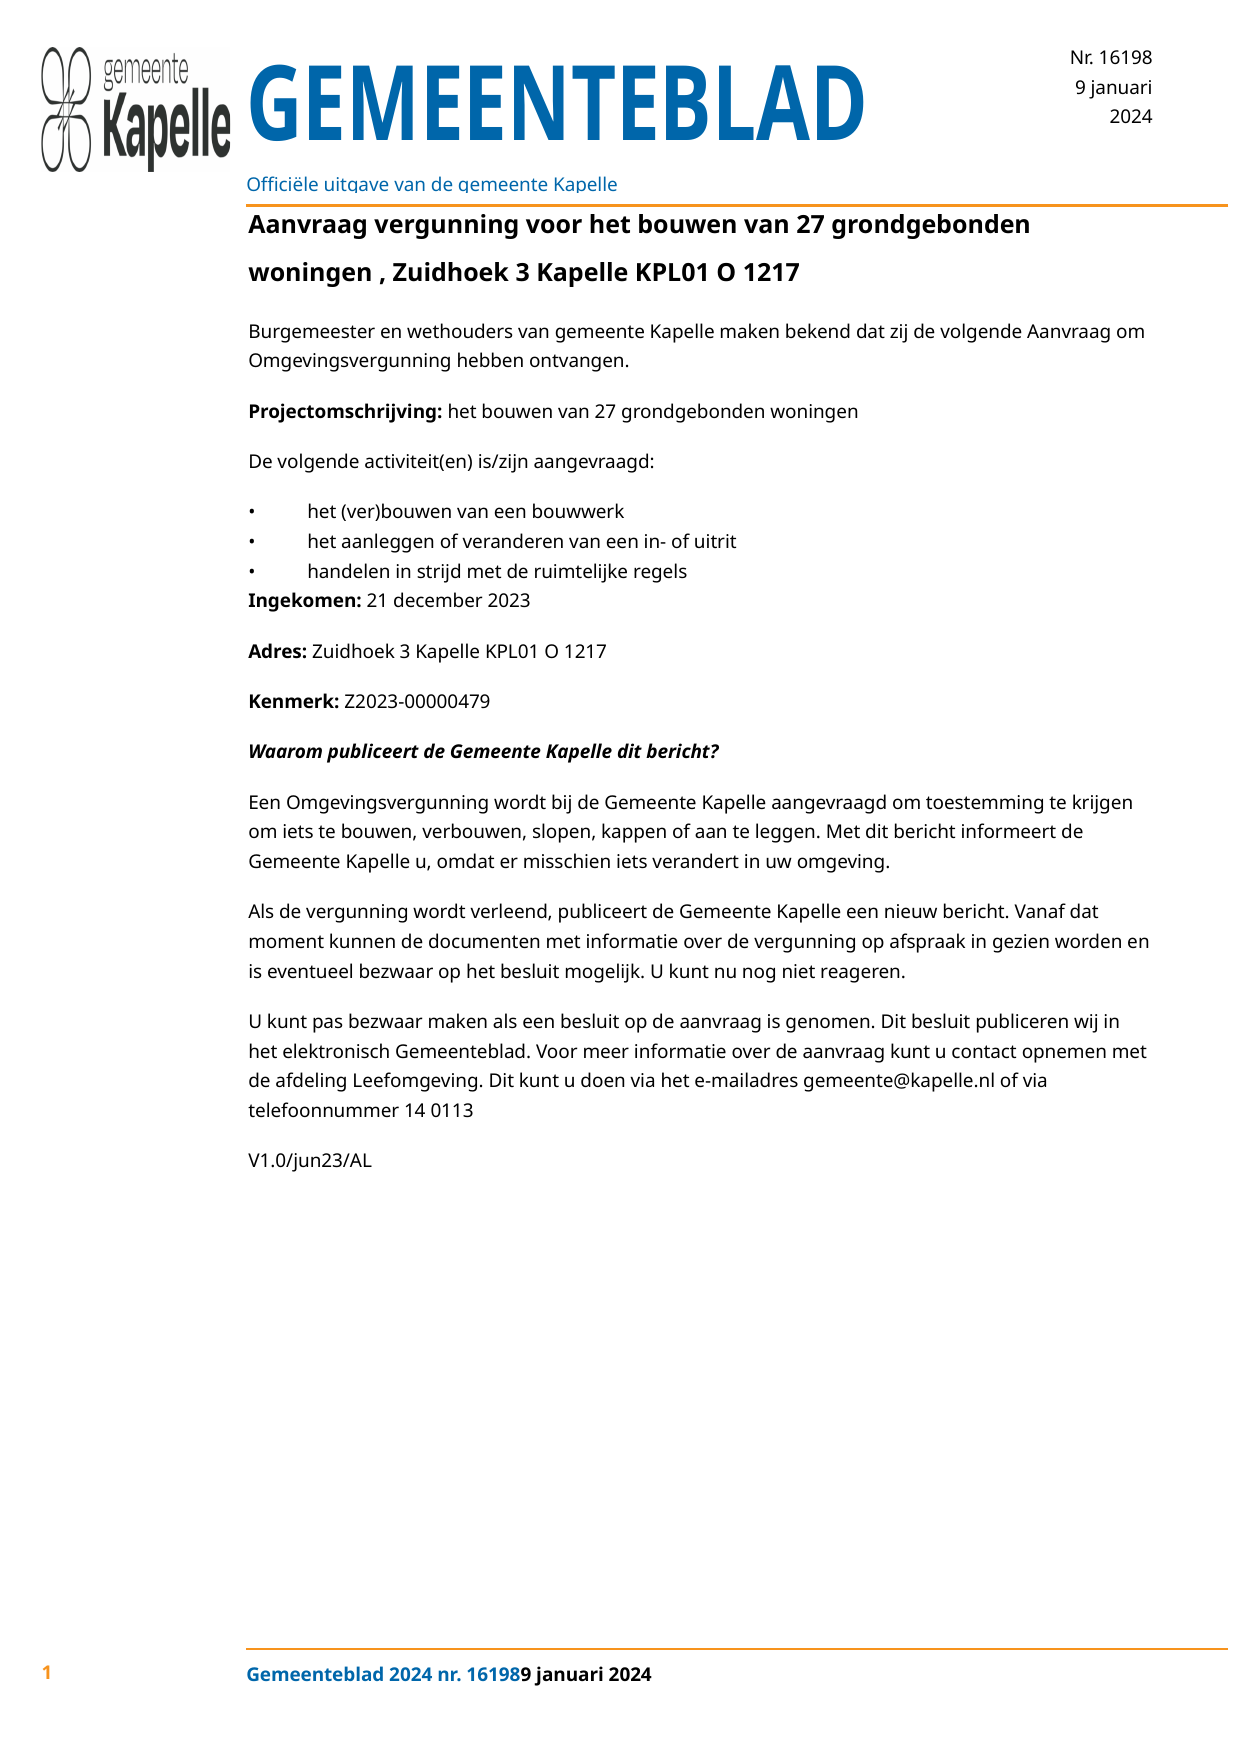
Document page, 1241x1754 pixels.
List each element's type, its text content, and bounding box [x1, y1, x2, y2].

text Waarom publiceert de Gemeente Kapelle dit bericht? [248, 739, 1152, 764]
text Aanvraag vergunning voor het bouwen van 27 grondgebonden woningen , Zuidhoek 3 Kapelle KPL01 O 1217 [248, 207, 1152, 288]
text Een Omgevingsvergunning wordt bij de Gemeente Kapelle aangevraagd om toestemming te krijgen om iets te bouwen, verbouwen, slopen, kappen of aan te leggen. Met dit bericht informeert de Gemeente Kapelle u, omdat er misschien iets verandert in uw omgeving. [248, 789, 1152, 874]
text Kenmerk: Z2023-00000479 [248, 688, 1152, 714]
list het (ver)bouwen van een bouwwerk [248, 499, 1152, 524]
text Als de vergunning wordt verleend, publiceert de Gemeente Kapelle een nieuw bericht. Vanaf dat moment kunnen de documenten met informatie over de vergunning op afspraak in gezien worden en is eventueel bezwaar op het besluit mogelijk. U kunt nu nog niet reageren. [248, 899, 1152, 984]
text Ingekomen: 21 december 2023 [248, 587, 1152, 613]
text U kunt pas bezwaar maken als een besluit op de aanvraag is genomen. Dit besluit publiceren wij in het elektronisch Gemeenteblad. Voor meer informatie over de aanvraag kunt u contact opnemen met de afdeling Leefomgeving. Dit kunt u doen via het e-mailadres gemeente@kapelle.nl of via telefoonnummer 14 0113 [248, 1008, 1152, 1123]
text De volgende activiteit(en) is/zijn aangevraagd: [248, 448, 1152, 474]
list het aanleggen of veranderen van een in- of uitrit [248, 528, 1152, 554]
text Burgemeester en wethouders van gemeente Kapelle maken bekend dat zij de volgende Aanvraag om Omgevingsvergunning hebben ontvangen. [248, 318, 1152, 373]
text V1.0/jun23/AL [248, 1147, 1152, 1173]
text Adres: Zuidhoek 3 Kapelle KPL01 O 1217 [248, 638, 1152, 664]
picture [41, 47, 231, 172]
text Projectomschrijving: het bouwen van 27 grondgebonden woningen [248, 398, 1152, 424]
list handelen in strijd met de ruimtelijke regels [248, 558, 1152, 584]
